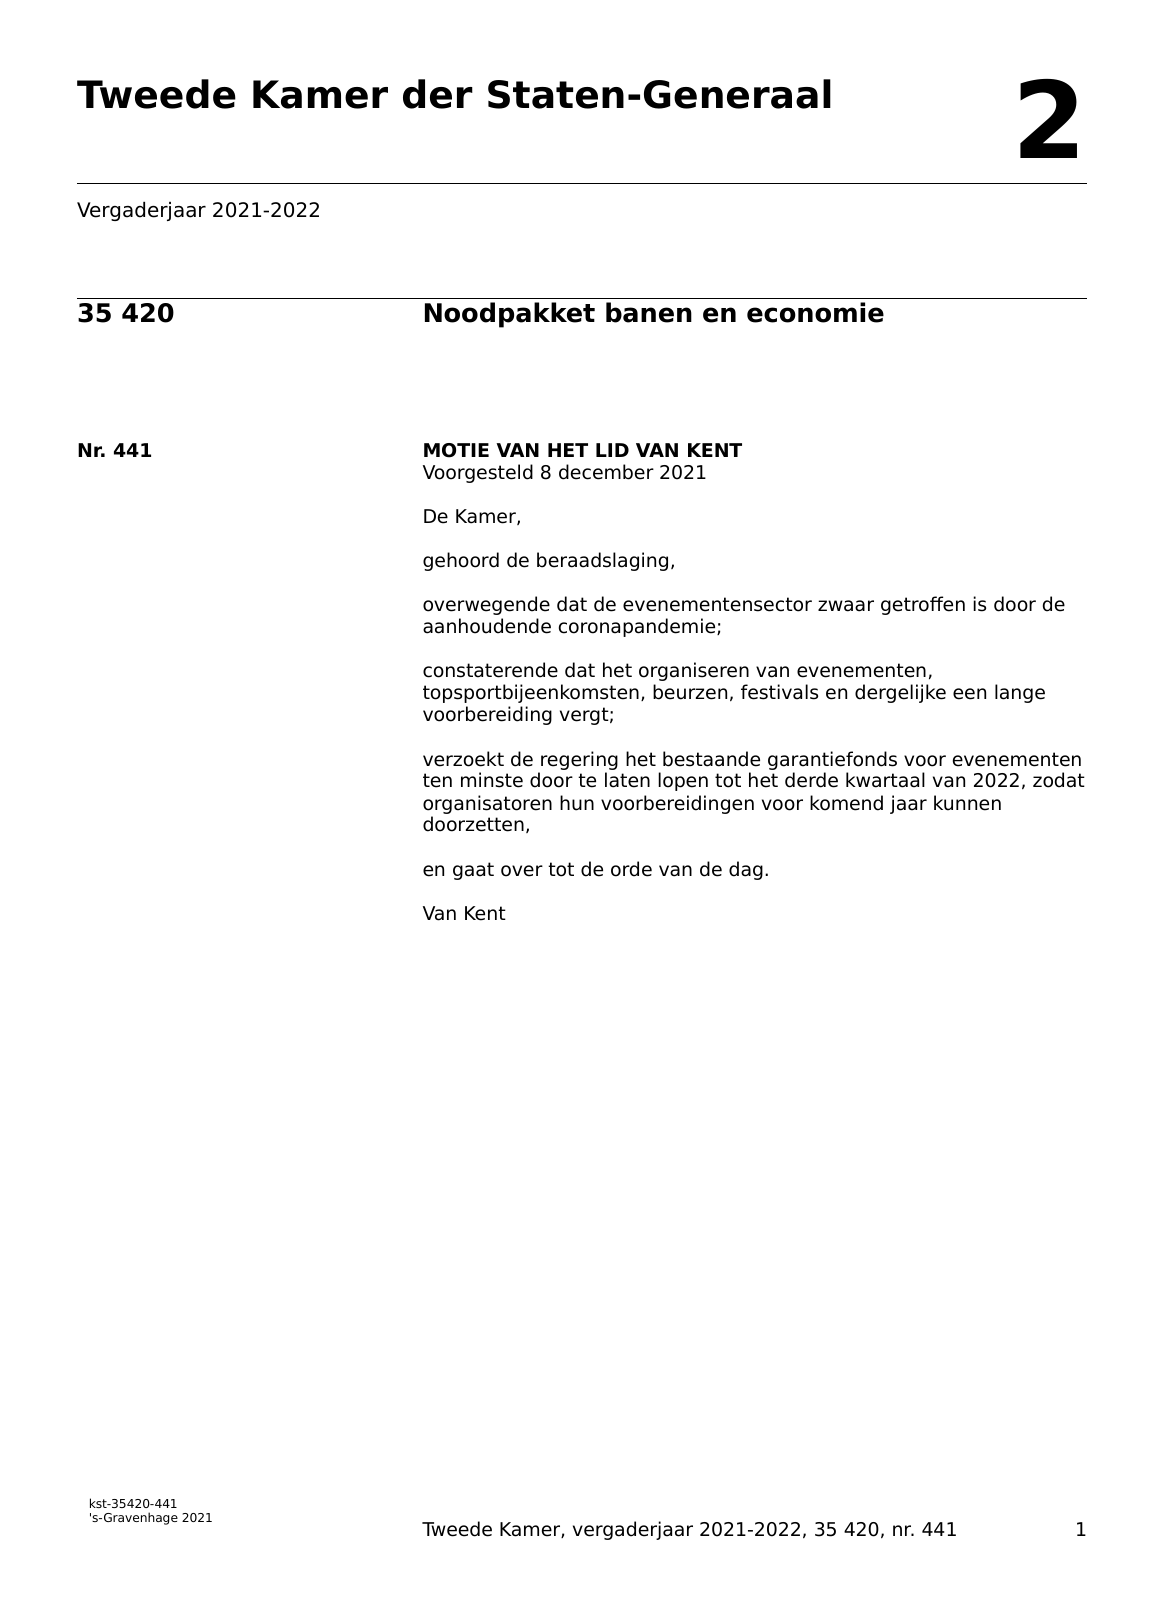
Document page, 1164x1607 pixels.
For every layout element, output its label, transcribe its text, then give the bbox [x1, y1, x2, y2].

text Van Kent [422, 903, 1087, 925]
table_header Tweede Kamer der Staten-Generaal [77, 59, 886, 183]
text constaterende dat het organiseren van evenementen, topsportbijeenkomsten, beurzen, festivals en dergelijke een lange voorbereiding vergt; [422, 660, 1087, 726]
text verzoekt de regering het bestaande garantiefonds voor evenementen ten minste door te laten lopen tot het derde kwartaal van 2022, zodat organisatoren hun voorbereidingen voor komend jaar kunnen doorzetten, [422, 748, 1087, 836]
subtitle 35 420 Noodpakket banen en economie [77, 299, 1087, 329]
text De Kamer, [422, 506, 1087, 528]
text en gaat over tot de orde van de dag. [422, 858, 1087, 881]
table_header 2 [886, 59, 1087, 183]
text kst-35420-441 [88, 1497, 323, 1511]
text gehoord de beraadslaging, [422, 550, 1087, 572]
text 's-Gravenhage 2021 [88, 1511, 323, 1525]
subtitle Nr. 441 MOTIE VAN HET LID VAN KENT [77, 440, 1087, 462]
text Voorgesteld 8 december 2021 [422, 462, 1087, 484]
table_cell Vergaderjaar 2021-2022 [77, 184, 1087, 298]
text overwegende dat de evenementensector zwaar getroffen is door de aanhoudende coronapandemie; [422, 594, 1087, 638]
